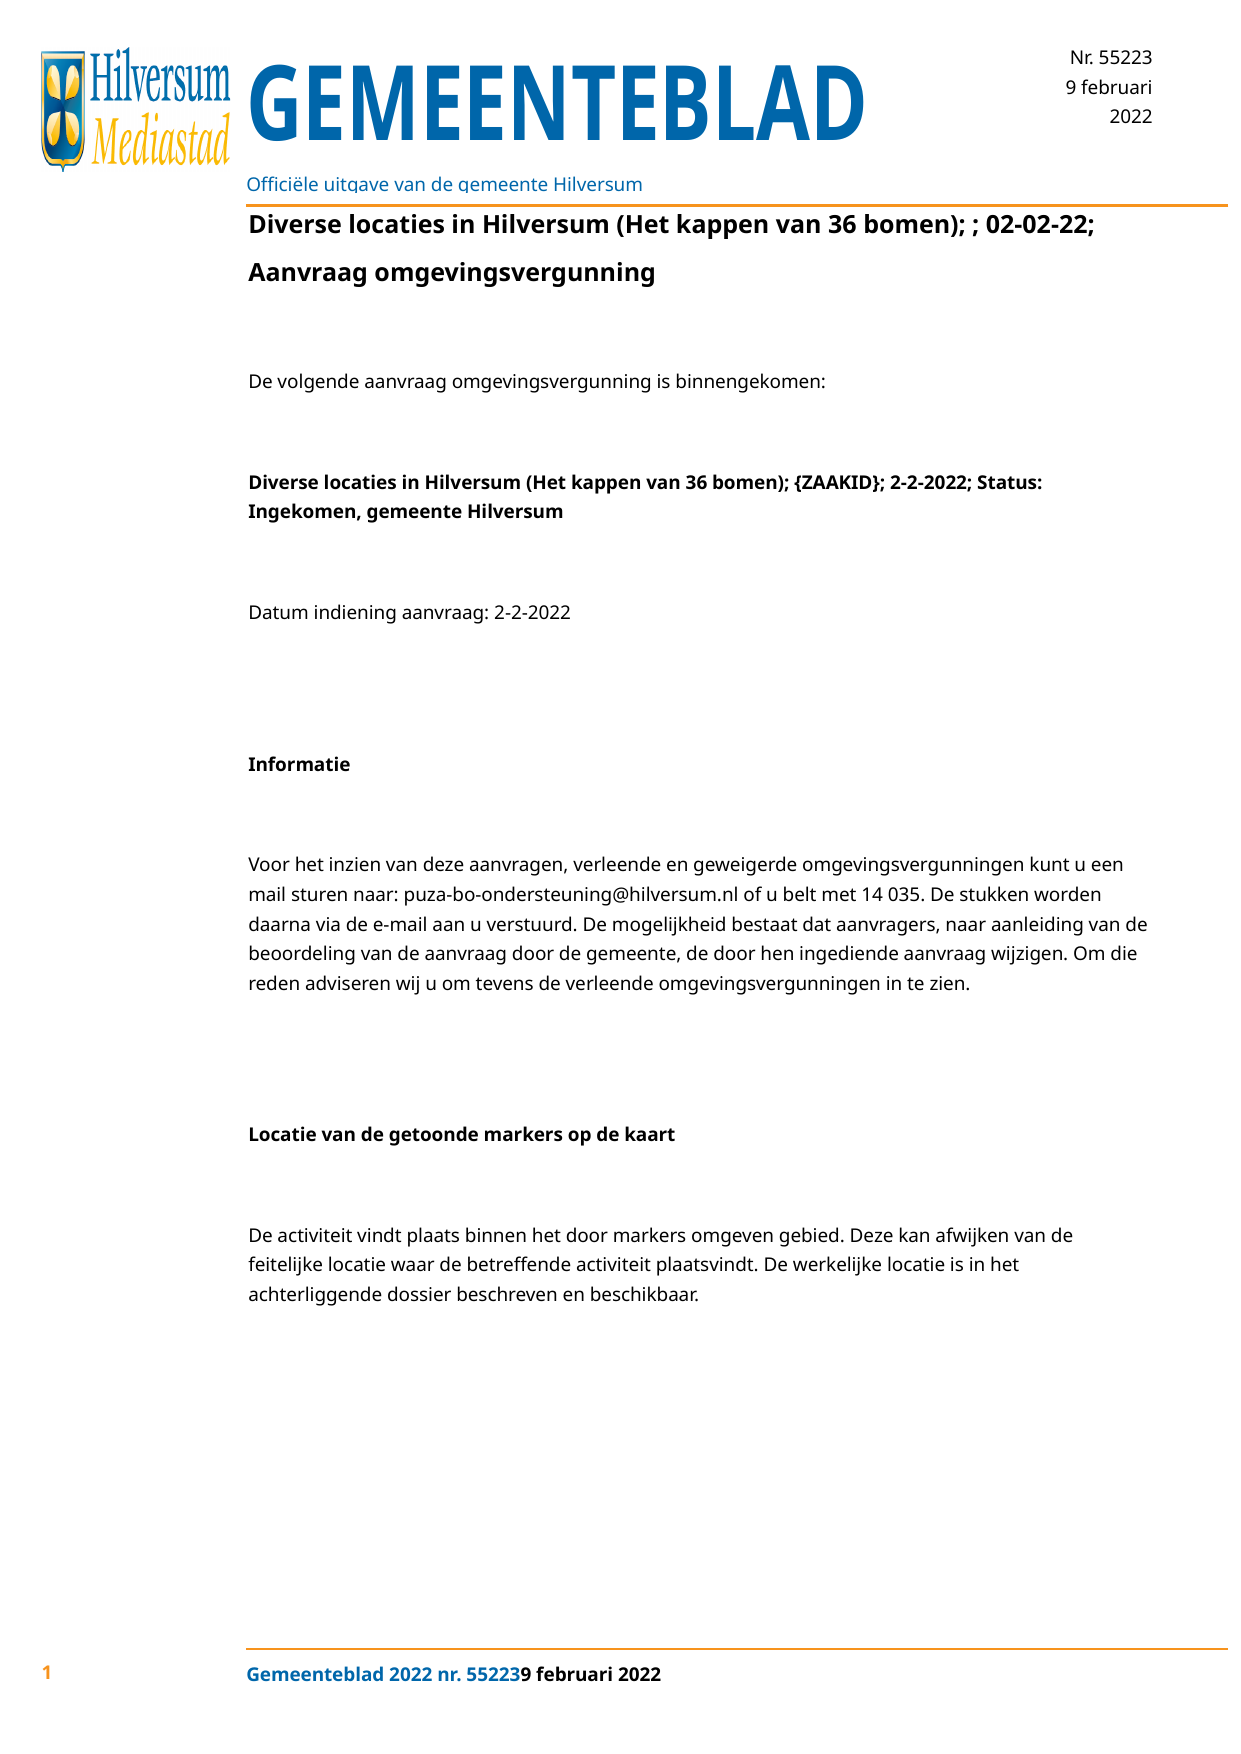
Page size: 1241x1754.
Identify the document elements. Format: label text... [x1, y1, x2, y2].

text Datum indiening aanvraag: 2-2-2022 [248, 599, 1152, 625]
text Voor het inzien van deze aanvragen, verleende en geweigerde omgevingsvergunningen kunt u een mail sturen naar: puza-bo-ondersteuning@hilversum.nl of u belt met 14 035. De stukken worden daarna via de e-mail aan u verstuurd. De mogelijkheid bestaat dat aanvragers, naar aanleiding van de beoordeling van de aanvraag door de gemeente, de door hen ingediende aanvraag wijzigen. Om die reden adviseren wij u om tevens de verleende omgevingsvergunningen in te zien. [248, 852, 1152, 996]
text Locatie van de getoonde markers op de kaart [248, 1121, 1152, 1147]
text De activiteit vindt plaats binnen het door markers omgeven gebied. Deze kan afwijken van de feitelijke locatie waar de betreffende activiteit plaatsvindt. De werkelijke locatie is in het achterliggende dossier beschreven en beschikbaar. [248, 1222, 1152, 1307]
text Diverse locaties in Hilversum (Het kappen van 36 bomen); ; 02-02-22; Aanvraag omgevingsvergunning [248, 207, 1152, 288]
text De volgende aanvraag omgevingsvergunning is binnengekomen: [248, 368, 1152, 394]
text Diverse locaties in Hilversum (Het kappen van 36 bomen); {ZAAKID}; 2-2-2022; Status: Ingekomen, gemeente Hilversum [248, 469, 1152, 524]
text Informatie [248, 751, 1152, 777]
picture [41, 47, 231, 172]
